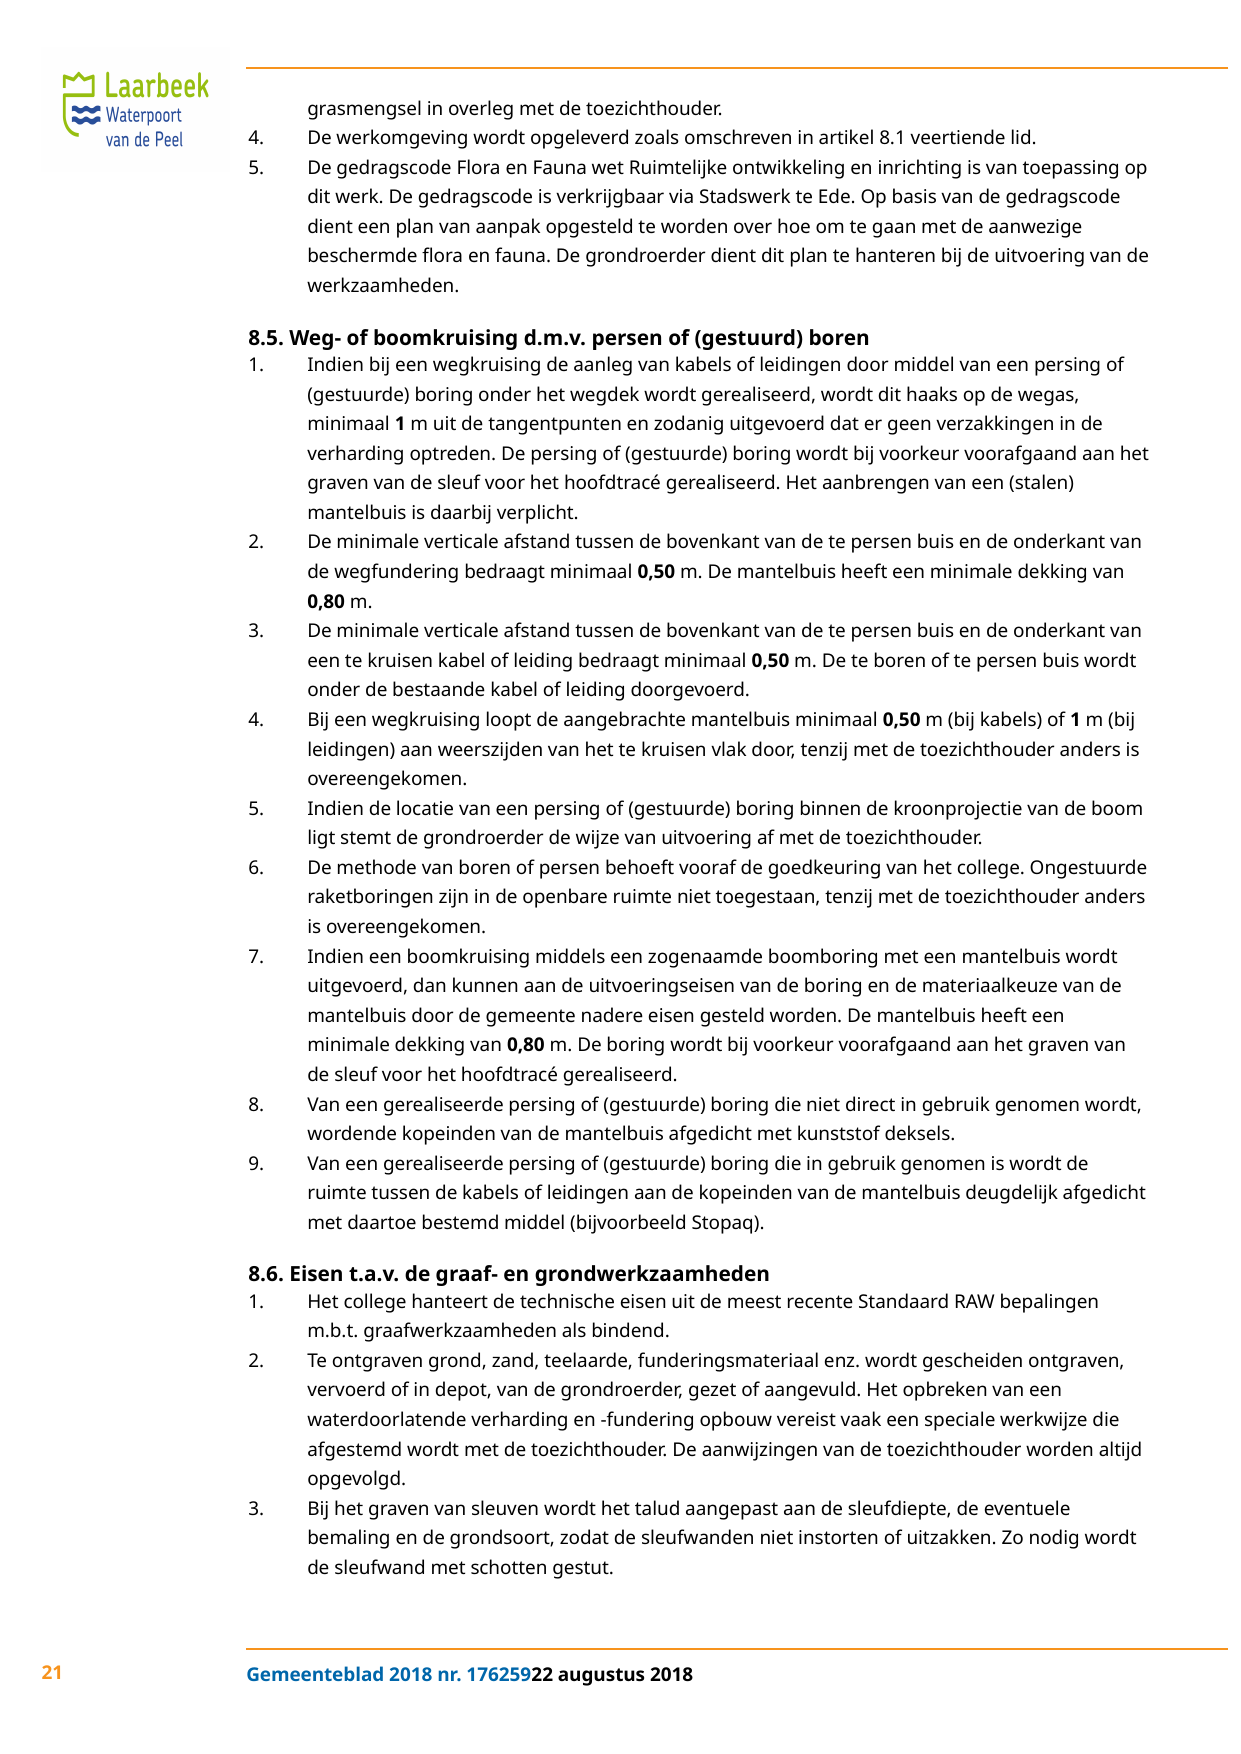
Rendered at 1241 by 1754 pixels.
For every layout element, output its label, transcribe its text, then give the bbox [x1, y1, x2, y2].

picture [41, 47, 231, 172]
list De gedragscode Flora en Fauna wet Ruimtelijke ontwikkeling en inrichting is van toepassing op dit werk. De gedragscode is verkrijgbaar via Stadswerk te Ede. Op basis van de gedragscode dient een plan van aanpak opgesteld te worden over hoe om te gaan met de aanwezige beschermde flora en fauna. De grondroerder dient dit plan te hanteren bij de uitvoering van de werkzaamheden. [248, 154, 1152, 298]
list Van een gerealiseerde persing of (gestuurde) boring die in gebruik genomen is wordt de ruimte tussen de kabels of leidingen aan de kopeinden van de mantelbuis deugdelijk afgedicht met daartoe bestemd middel (bijvoorbeeld Stopaq). [248, 1150, 1152, 1235]
list Bij een wegkruising loopt de aangebrachte mantelbuis minimaal 0,50 m (bij kabels) of 1 m (bij leidingen) aan weerszijden van het te kruisen vlak door, tenzij met de toezichthouder anders is overeengekomen. [248, 706, 1152, 791]
list Indien bij een wegkruising de aanleg van kabels of leidingen door middel van een persing of (gestuurde) boring onder het wegdek wordt gerealiseerd, wordt dit haaks op de wegas, minimaal 1 m uit de tangentpunten en zodanig uitgevoerd dat er geen verzakkingen in de verharding optreden. De persing of (gestuurde) boring wordt bij voorkeur voorafgaand aan het graven van de sleuf voor het hoofdtracé gerealiseerd. Het aanbrengen van een (stalen) mantelbuis is daarbij verplicht. [248, 351, 1152, 525]
text 8.5. Weg- of boomkruising d.m.v. persen of (gestuurd) boren [248, 323, 1152, 351]
list De methode van boren of persen behoeft vooraf de goedkeuring van het college. Ongestuurde raketboringen zijn in de openbare ruimte niet toegestaan, tenzij met de toezichthouder anders is overeengekomen. [248, 854, 1152, 939]
list De minimale verticale afstand tussen de bovenkant van de te persen buis en de onderkant van de wegfundering bedraagt minimaal 0,50 m. De mantelbuis heeft een minimale dekking van 0,80 m. [248, 529, 1152, 613]
list De minimale verticale afstand tussen de bovenkant van de te persen buis en de onderkant van een te kruisen kabel of leiding bedraagt minimaal 0,50 m. De te boren of te persen buis wordt onder de bestaande kabel of leiding doorgevoerd. [248, 617, 1152, 702]
list Het college hanteert de technische eisen uit de meest recente Standaard RAW bepalingen m.b.t. graafwerkzaamheden als bindend. [248, 1288, 1152, 1343]
list Te ontgraven grond, zand, teelaarde, funderingsmateriaal enz. wordt gescheiden ontgraven, vervoerd of in depot, van de grondroerder, gezet of aangevuld. Het opbreken van een waterdoorlatende verharding en -fundering opbouw vereist vaak een speciale werkwijze die afgestemd wordt met de toezichthouder. De aanwijzingen van de toezichthouder worden altijd opgevolgd. [248, 1347, 1152, 1491]
list grasmengsel in overleg met de toezichthouder. [248, 95, 1152, 121]
list Indien de locatie van een persing of (gestuurde) boring binnen de kroonprojectie van de boom ligt stemt de grondroerder de wijze van uitvoering af met de toezichthouder. [248, 795, 1152, 850]
text 8.6. Eisen t.a.v. de graaf- en grondwerkzaamheden [248, 1259, 1152, 1288]
list Van een gerealiseerde persing of (gestuurde) boring die niet direct in gebruik genomen wordt, wordende kopeinden van de mantelbuis afgedicht met kunststof deksels. [248, 1091, 1152, 1146]
list Indien een boomkruising middels een zogenaamde boomboring met een mantelbuis wordt uitgevoerd, dan kunnen aan de uitvoeringseisen van de boring en de materiaalkeuze van de mantelbuis door de gemeente nadere eisen gesteld worden. De mantelbuis heeft een minimale dekking van 0,80 m. De boring wordt bij voorkeur voorafgaand aan het graven van de sleuf voor het hoofdtracé gerealiseerd. [248, 943, 1152, 1087]
list Bij het graven van sleuven wordt het talud aangepast aan de sleufdiepte, de eventuele bemaling en de grondsoort, zodat de sleufwanden niet instorten of uitzakken. Zo nodig wordt de sleufwand met schotten gestut. [248, 1495, 1152, 1580]
list De werkomgeving wordt opgeleverd zoals omschreven in artikel 8.1 veertiende lid. [248, 124, 1152, 150]
